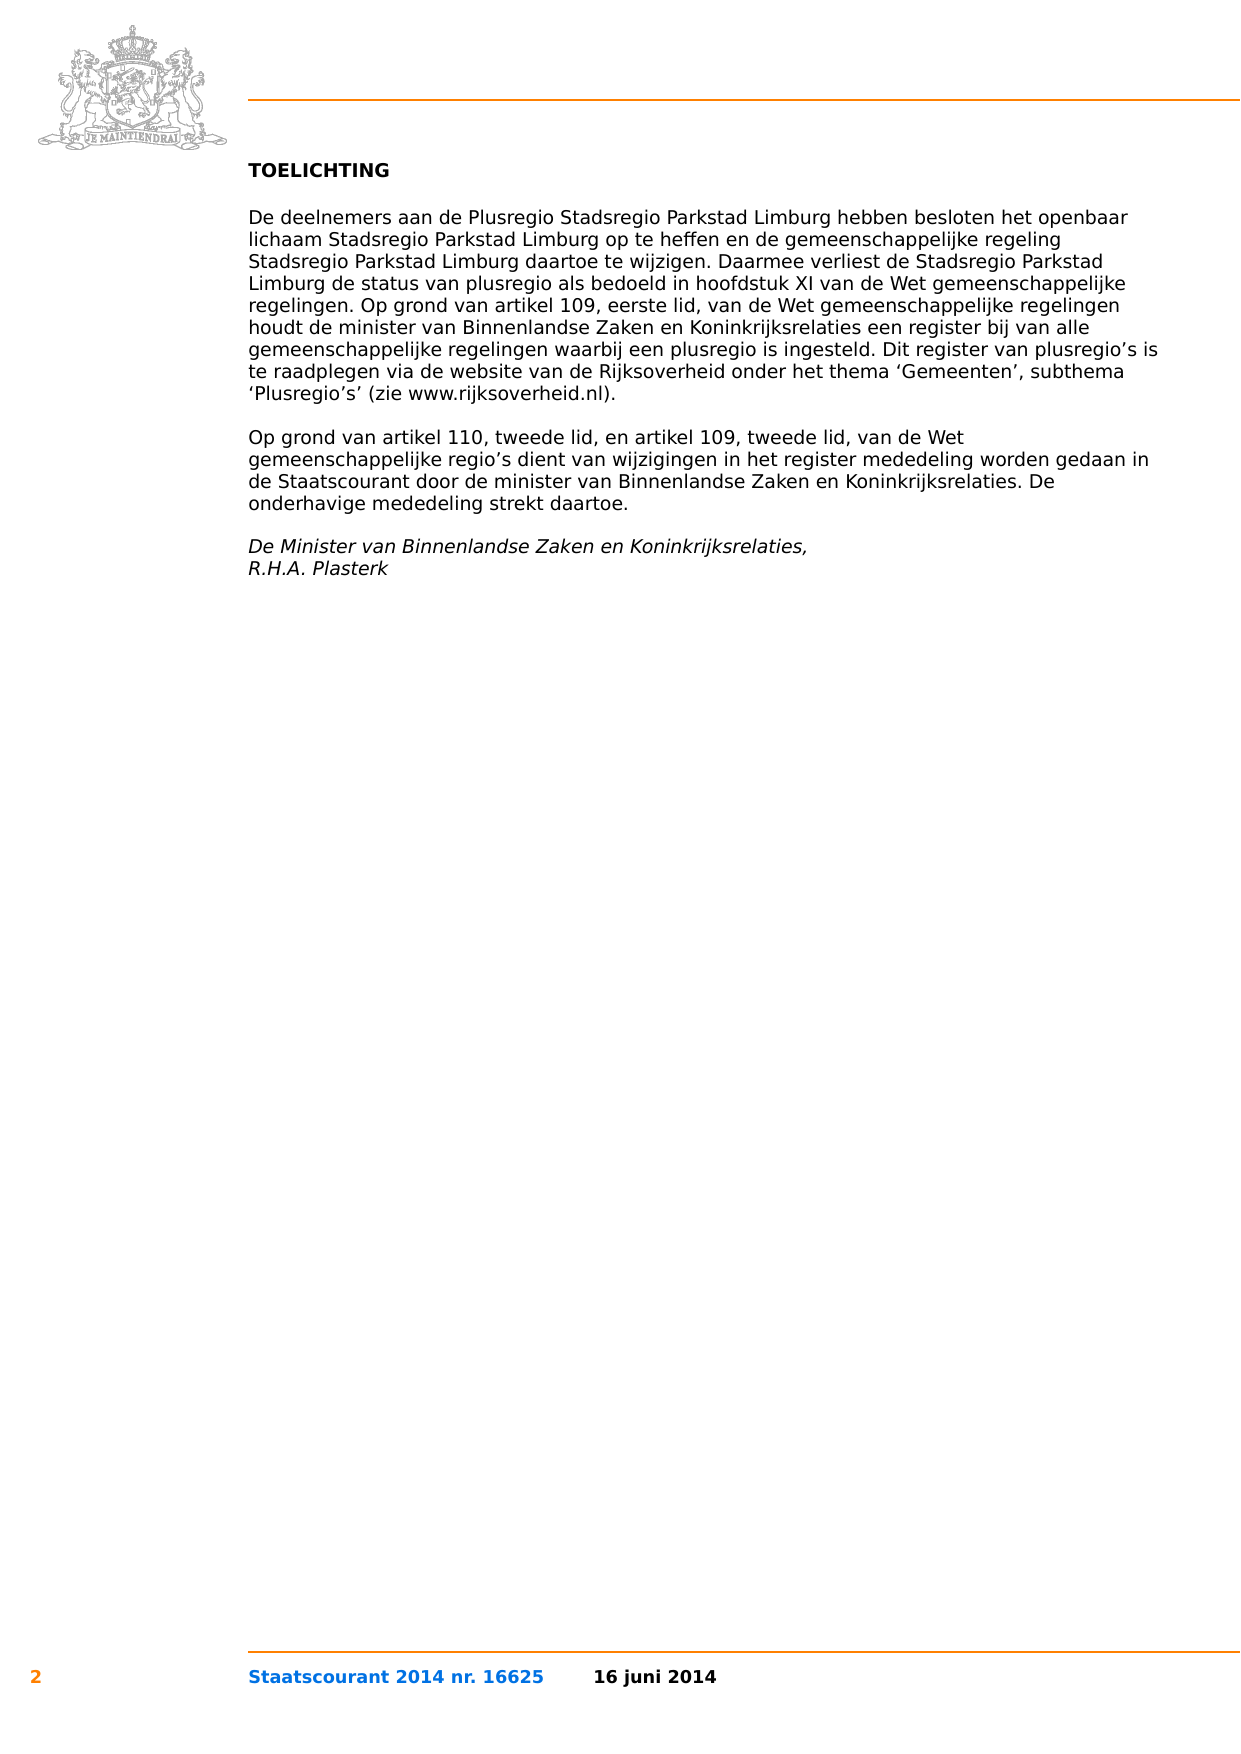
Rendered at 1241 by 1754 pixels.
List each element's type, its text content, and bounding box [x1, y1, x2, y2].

picture [38, 25, 227, 150]
text De Minister van Binnenlandse Zaken en Koninkrijksrelaties, R.H.A. Plasterk [248, 536, 1163, 580]
text De deelnemers aan de Plusregio Stadsregio Parkstad Limburg hebben besloten het openbaar lichaam Stadsregio Parkstad Limburg op te heffen en de gemeenschappelijke regeling Stadsregio Parkstad Limburg daartoe te wijzigen. Daarmee verliest de Stadsregio Parkstad Limburg de status van plusregio als bedoeld in hoofdstuk XI van de Wet gemeenschappelijke regelingen. Op grond van artikel 109, eerste lid, van de Wet gemeenschappelijke regelingen houdt de minister van Binnenlandse Zaken en Koninkrijksrelaties een register bij van alle gemeenschappelijke regelingen waarbij een plusregio is ingesteld. Dit register van plusregio’s is te raadplegen via de website van de Rijksoverheid onder het thema ‘Gemeenten’, subthema ‘Plusregio’s’ (zie www.rijksoverheid.nl). [248, 207, 1163, 405]
subtitle TOELICHTING [248, 160, 1163, 182]
text Op grond van artikel 110, tweede lid, en artikel 109, tweede lid, van de Wet gemeenschappelijke regio’s dient van wijzigingen in het register mededeling worden gedaan in de Staatscourant door de minister van Binnenlandse Zaken en Koninkrijksrelaties. De onderhavige mededeling strekt daartoe. [248, 427, 1163, 514]
